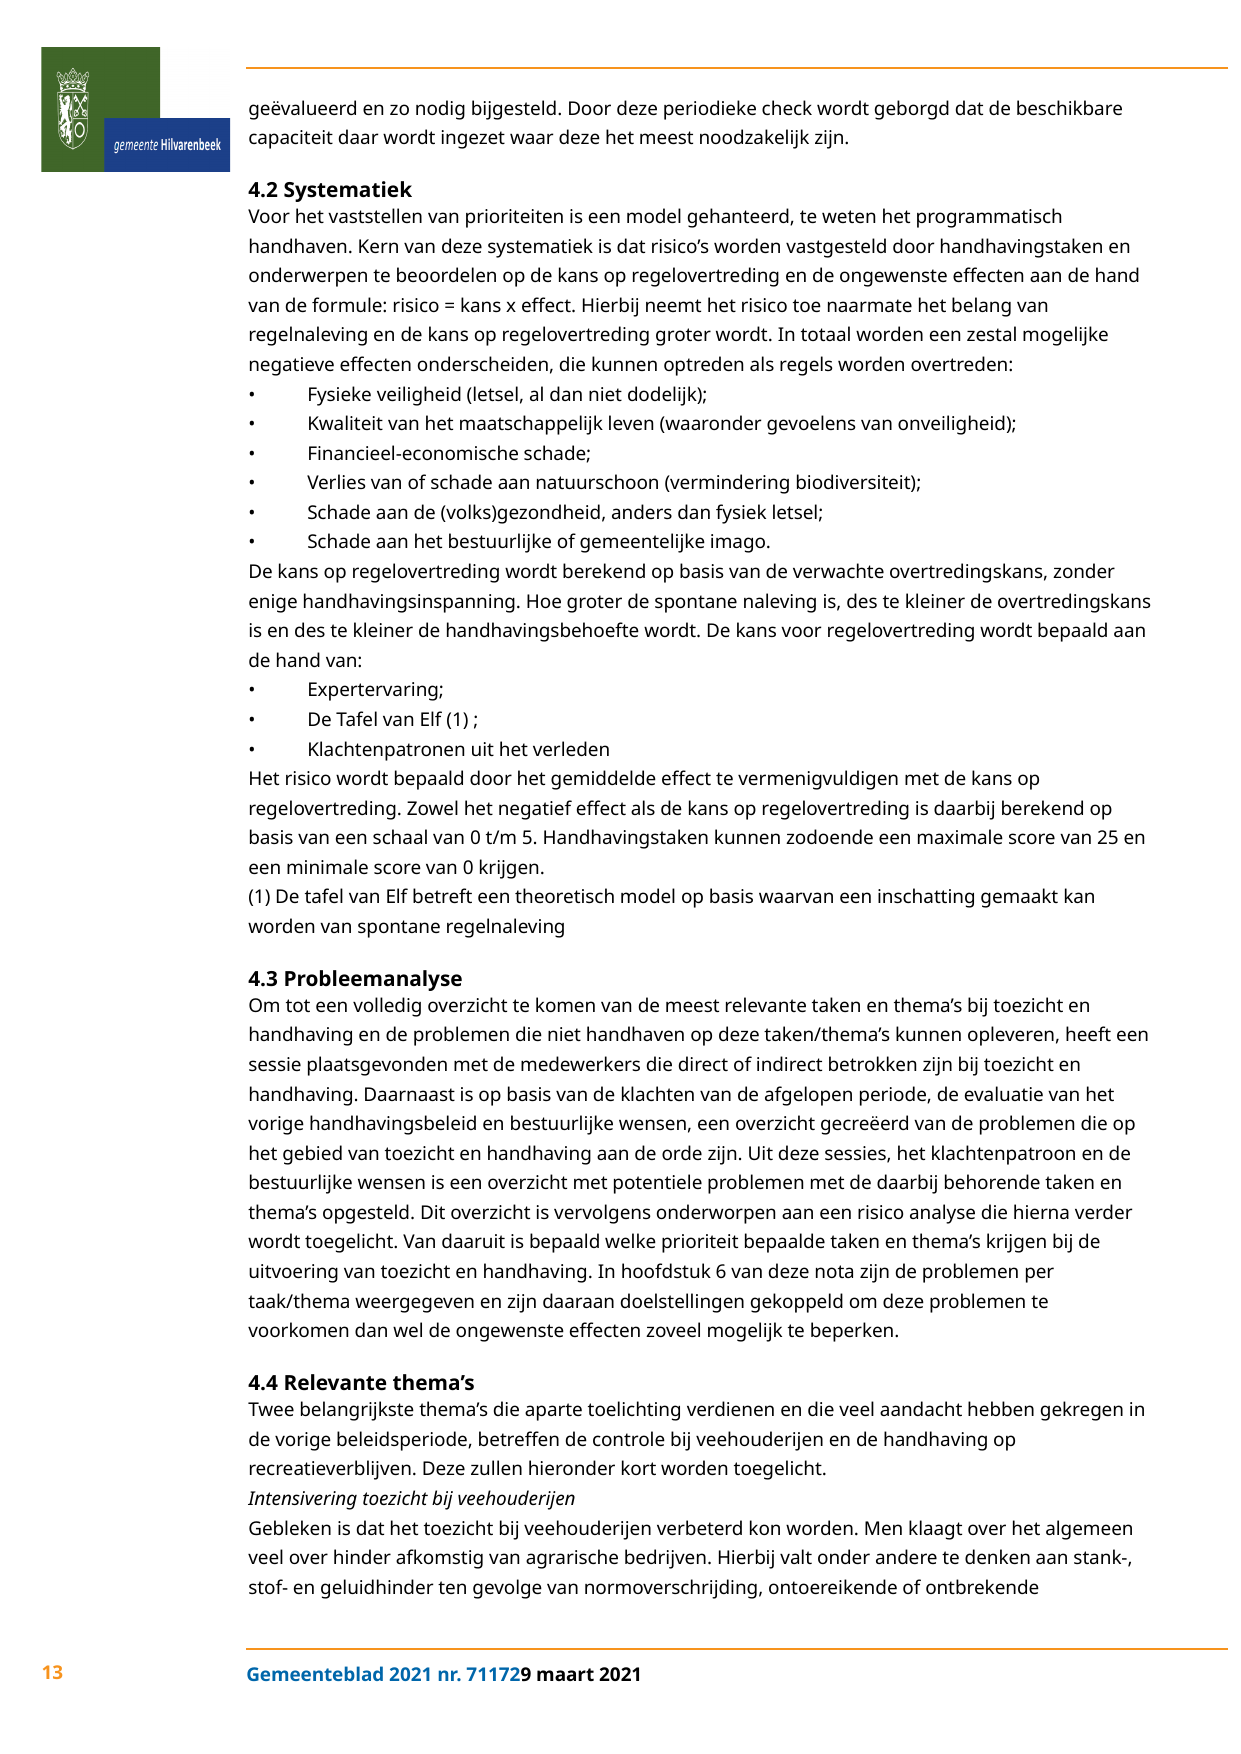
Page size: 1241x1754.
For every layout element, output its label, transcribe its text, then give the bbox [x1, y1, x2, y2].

text Het risico wordt bepaald door het gemiddelde effect te vermenigvuldigen met de kans op regelovertreding. Zowel het negatief effect als de kans op regelovertreding is daarbij berekend op basis van een schaal van 0 t/m 5. Handhavingstaken kunnen zodoende een maximale score van 25 en een minimale score van 0 krijgen. [248, 765, 1152, 880]
list De Tafel van Elf (1) ; [248, 706, 1152, 732]
list Schade aan het bestuurlijke of gemeentelijke imago. [248, 529, 1152, 554]
text 4.2 Systematiek [248, 175, 1152, 203]
text Twee belangrijkste thema’s die aparte toelichting verdienen en die veel aandacht hebben gekregen in de vorige beleidsperiode, betreffen de controle bij veehouderijen en de handhaving op recreatieverblijven. Deze zullen hieronder kort worden toegelicht. [248, 1396, 1152, 1481]
list Klachtenpatronen uit het verleden [248, 736, 1152, 761]
text 4.3 Probleemanalyse [248, 964, 1152, 992]
text geëvalueerd en zo nodig bijgesteld. Door deze periodieke check wordt geborgd dat de beschikbare capaciteit daar wordt ingezet waar deze het meest noodzakelijk zijn. [248, 95, 1152, 150]
text Intensivering toezicht bij veehouderijen [248, 1485, 1152, 1511]
text Voor het vaststellen van prioriteiten is een model gehanteerd, te weten het programmatisch handhaven. Kern van deze systematiek is dat risico’s worden vastgesteld door handhavingstaken en onderwerpen te beoordelen op de kans op regelovertreding en de ongewenste effecten aan de hand van de formule: risico = kans x effect. Hierbij neemt het risico toe naarmate het belang van regelnaleving en de kans op regelovertreding groter wordt. In totaal worden een zestal mogelijke negatieve effecten onderscheiden, die kunnen optreden als regels worden overtreden: [248, 203, 1152, 377]
text Gebleken is dat het toezicht bij veehouderijen verbeterd kon worden. Men klaagt over het algemeen veel over hinder afkomstig van agrarische bedrijven. Hierbij valt onder andere te denken aan stank-, stof- en geluidhinder ten gevolge van normoverschrijding, ontoereikende of ontbrekende [248, 1515, 1152, 1599]
text (1) De tafel van Elf betreft een theoretisch model op basis waarvan een inschatting gemaakt kan worden van spontane regelnaleving [248, 884, 1152, 939]
list Financieel-economische schade; [248, 440, 1152, 466]
list Verlies van of schade aan natuurschoon (vermindering biodiversiteit); [248, 469, 1152, 495]
list Kwaliteit van het maatschappelijk leven (waaronder gevoelens van onveiligheid); [248, 410, 1152, 436]
list Schade aan de (volks)gezondheid, anders dan fysiek letsel; [248, 499, 1152, 525]
list Expertervaring; [248, 677, 1152, 702]
picture [41, 47, 231, 172]
list Fysieke veiligheid (letsel, al dan niet dodelijk); [248, 381, 1152, 406]
text 4.4 Relevante thema’s [248, 1368, 1152, 1396]
text Om tot een volledig overzicht te komen van de meest relevante taken en thema’s bij toezicht en handhaving en de problemen die niet handhaven op deze taken/thema’s kunnen opleveren, heeft een sessie plaatsgevonden met de medewerkers die direct of indirect betrokken zijn bij toezicht en handhaving. Daarnaast is op basis van de klachten van de afgelopen periode, de evaluatie van het vorige handhavingsbeleid en bestuurlijke wensen, een overzicht gecreëerd van de problemen die op het gebied van toezicht en handhaving aan de orde zijn. Uit deze sessies, het klachtenpatroon en de bestuurlijke wensen is een overzicht met potentiele problemen met de daarbij behorende taken en thema’s opgesteld. Dit overzicht is vervolgens onderworpen aan een risico analyse die hierna verder wordt toegelicht. Van daaruit is bepaald welke prioriteit bepaalde taken en thema’s krijgen bij de uitvoering van toezicht en handhaving. In hoofdstuk 6 van deze nota zijn de problemen per taak/thema weergegeven en zijn daaraan doelstellingen gekoppeld om deze problemen te voorkomen dan wel de ongewenste effecten zoveel mogelijk te beperken. [248, 992, 1152, 1343]
text De kans op regelovertreding wordt berekend op basis van de verwachte overtredingskans, zonder enige handhavingsinspanning. Hoe groter de spontane naleving is, des te kleiner de overtredingskans is en des te kleiner de handhavingsbehoefte wordt. De kans voor regelovertreding wordt bepaald aan de hand van: [248, 558, 1152, 673]
